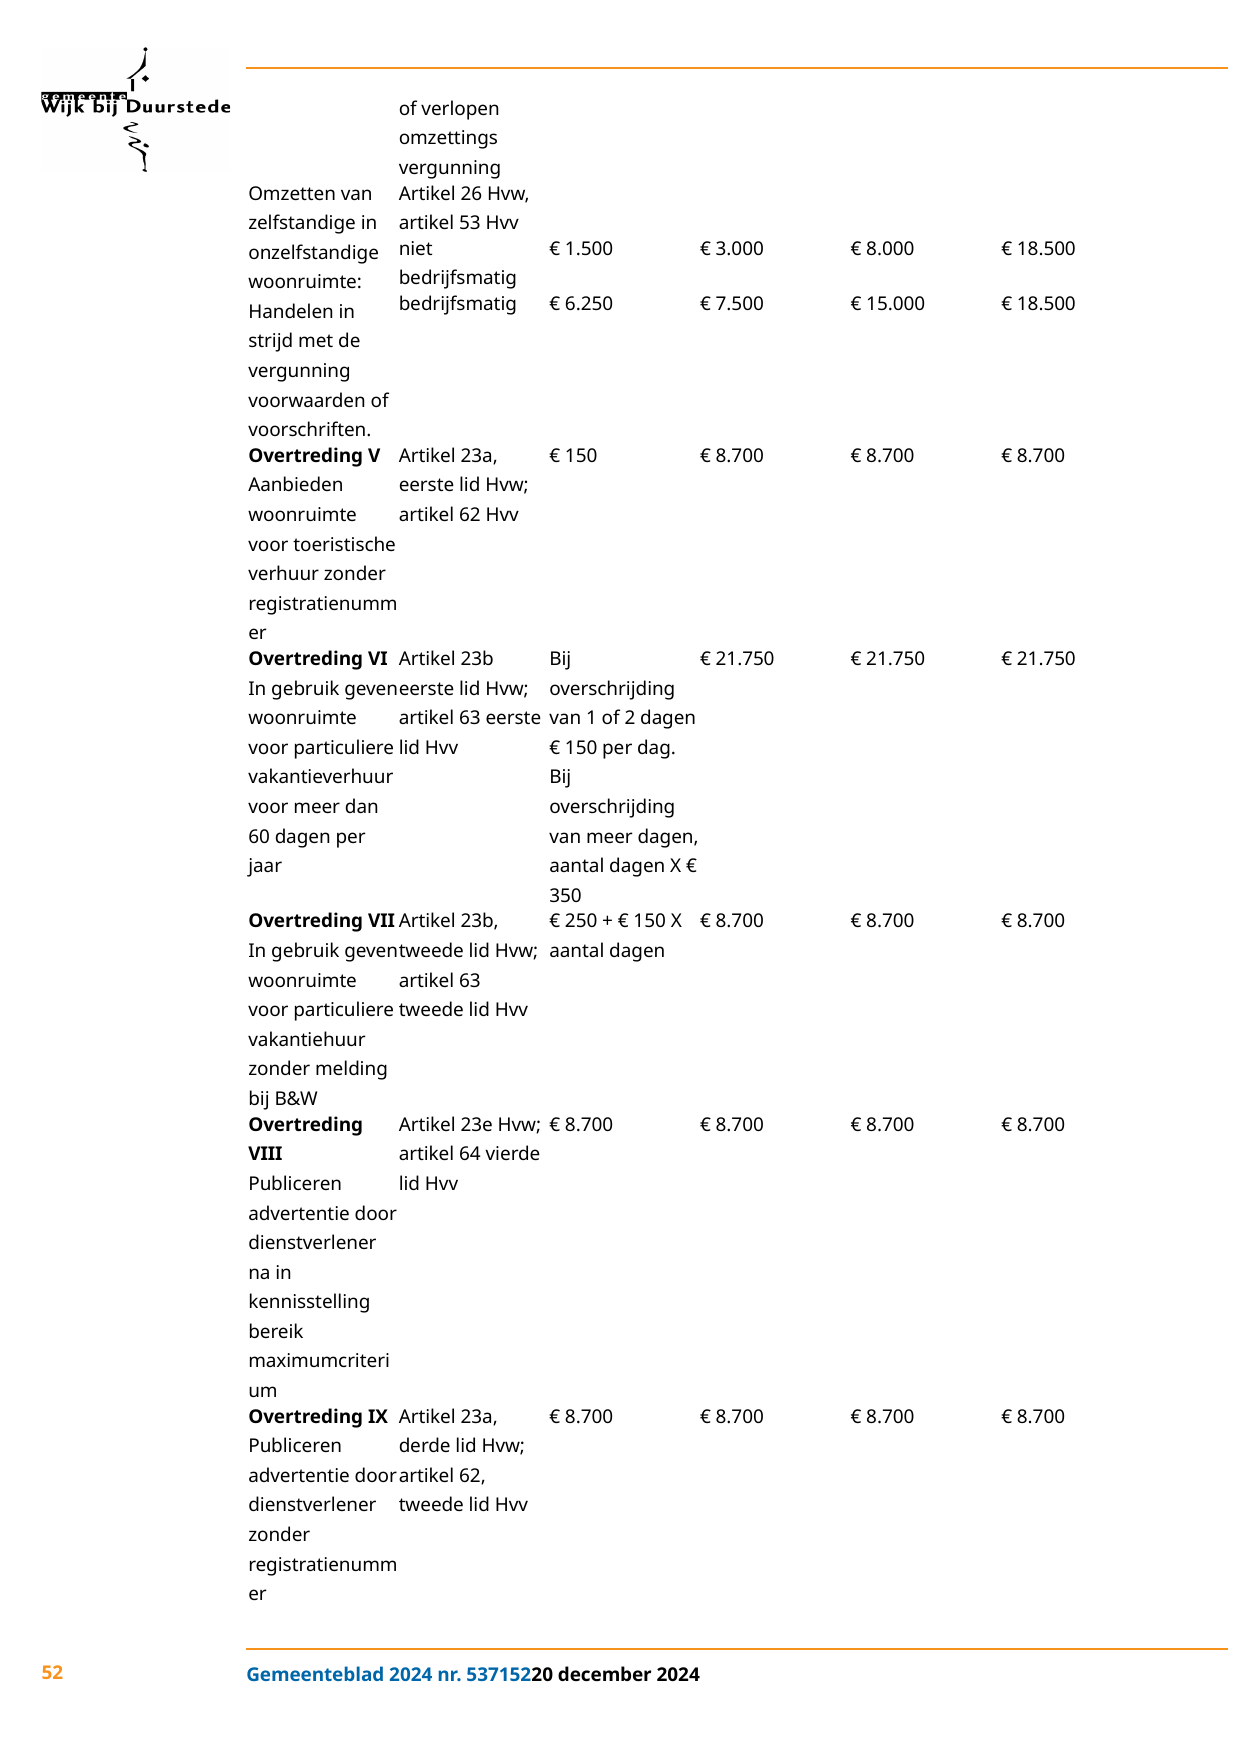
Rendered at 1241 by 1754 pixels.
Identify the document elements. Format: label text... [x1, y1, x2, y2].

table_cell € 21.750 [850, 645, 1001, 908]
table_cell € 8.700 [700, 442, 850, 645]
table_cell € 8.700 [850, 1403, 1001, 1606]
table_cell € 21.750 [700, 645, 850, 908]
table_cell [700, 95, 850, 180]
table_cell Overtreding V Aanbieden woonruimte voor toeristische verhuur zonder registratienummer [248, 442, 398, 645]
table_cell € 8.700 [850, 1111, 1001, 1403]
table_cell Artikel 23a, eerste lid Hvw; artikel 62 Hvv [399, 442, 549, 645]
table_cell Overtreding VIII Publiceren advertentie door dienstverlener na in kennisstelling bereik maximumcriterium [248, 1111, 398, 1403]
picture [41, 47, 231, 172]
table_cell € 150 [549, 442, 700, 645]
table_cell [850, 180, 1001, 235]
table_cell [1001, 95, 1152, 180]
table_cell € 8.700 [700, 908, 850, 1111]
table_cell Artikel 23a, derde lid Hvw; artikel 62, tweede lid Hvv [399, 1403, 549, 1606]
table_cell € 8.700 [1001, 908, 1152, 1111]
table_cell € 8.700 [700, 1403, 850, 1606]
table_cell bedrijfsmatig [399, 290, 549, 442]
table_cell € 8.700 [1001, 442, 1152, 645]
table_cell Artikel 23e Hvw; artikel 64 vierde lid Hvv [399, 1111, 549, 1403]
table_cell € 8.700 [549, 1403, 700, 1606]
table_cell € 250 + € 150 X aantal dagen [549, 908, 700, 1111]
table_cell € 8.700 [549, 1111, 700, 1403]
table_cell Overtreding IX Publiceren advertentie door dienstverlener zonder registratienummer [248, 1403, 398, 1606]
table_cell Omzetten van zelfstandige in onzelfstandige woonruimte: Handelen in strijd met de vergunning voorwaarden of voorschriften. [248, 180, 398, 442]
table_cell € 8.000 [850, 235, 1001, 290]
table_cell [248, 95, 398, 180]
table_cell [850, 95, 1001, 180]
table_cell Bij overschrijding van 1 of 2 dagen € 150 per dag. Bij overschrijding van meer dagen, aantal dagen X € 350 [549, 645, 700, 908]
table_cell € 7.500 [700, 290, 850, 442]
table_cell € 1.500 [549, 235, 700, 290]
table_cell Artikel 23b, tweede lid Hvw; artikel 63 tweede lid Hvv [399, 908, 549, 1111]
table_cell € 21.750 [1001, 645, 1152, 908]
table_cell of verlopen omzettings vergunning [399, 95, 549, 180]
table_cell € 8.700 [850, 442, 1001, 645]
table_cell Artikel 23b eerste lid Hvw; artikel 63 eerste lid Hvv [399, 645, 549, 908]
table_cell [549, 180, 700, 235]
table_cell Overtreding VII In gebruik geven woonruimte voor particuliere vakantiehuur zonder melding bij B&W [248, 908, 398, 1111]
table_cell [1001, 180, 1152, 235]
table_cell € 18.500 [1001, 235, 1152, 290]
table_cell € 8.700 [700, 1111, 850, 1403]
table_cell € 3.000 [700, 235, 850, 290]
table_cell € 15.000 [850, 290, 1001, 442]
table_cell [549, 95, 700, 180]
table_cell € 8.700 [1001, 1111, 1152, 1403]
table_cell € 8.700 [1001, 1403, 1152, 1606]
table_cell € 18.500 [1001, 290, 1152, 442]
table_cell € 8.700 [850, 908, 1001, 1111]
table_cell Artikel 26 Hvw, artikel 53 Hvv [399, 180, 549, 235]
table_cell [700, 180, 850, 235]
table_cell niet bedrijfsmatig [399, 235, 549, 290]
table_cell € 6.250 [549, 290, 700, 442]
table_cell Overtreding VI In gebruik geven woonruimte voor particuliere vakantieverhuur voor meer dan 60 dagen per jaar [248, 645, 398, 908]
